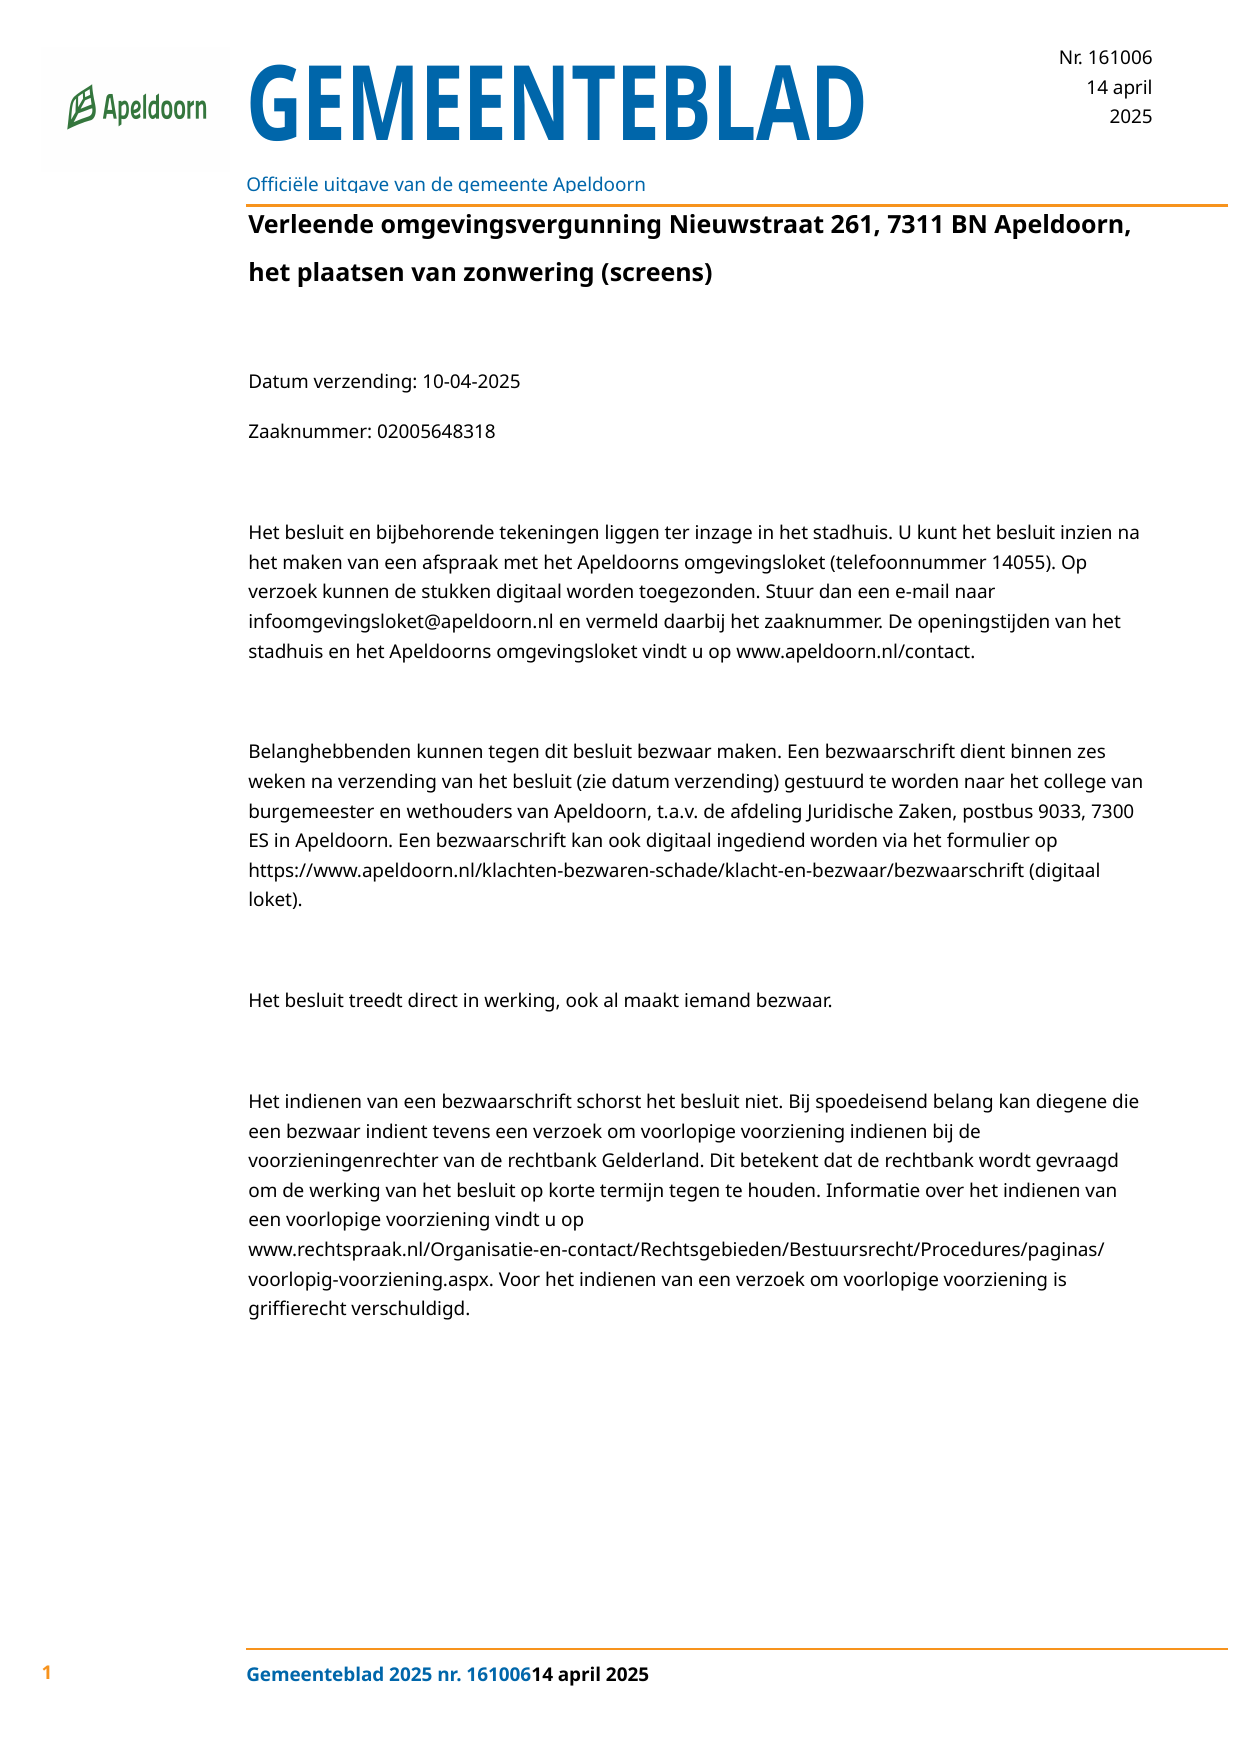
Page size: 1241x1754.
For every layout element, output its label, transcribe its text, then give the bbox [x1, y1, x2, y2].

text Het besluit treedt direct in werking, ook al maakt iemand bezwaar. [248, 987, 1152, 1013]
text Belanghebbenden kunnen tegen dit besluit bezwaar maken. Een bezwaarschrift dient binnen zes weken na verzending van het besluit (zie datum verzending) gestuurd te worden naar het college van burgemeester en wethouders van Apeldoorn, t.a.v. de afdeling Juridische Zaken, postbus 9033, 7300 ES in Apeldoorn. Een bezwaarschrift kan ook digitaal ingediend worden via het formulier op https://www.apeldoorn.nl/klachten-bezwaren-schade/klacht-en-bezwaar/bezwaarschrift (digitaal loket). [248, 739, 1152, 912]
text Het indienen van een bezwaarschrift schorst het besluit niet. Bij spoedeisend belang kan diegene die een bezwaar indient tevens een verzoek om voorlopige voorziening indienen bij de voorzieningenrechter van de rechtbank Gelderland. Dit betekent dat de rechtbank wordt gevraagd om de werking van het besluit op korte termijn tegen te houden. Informatie over het indienen van een voorlopige voorziening vindt u op www.rechtspraak.nl/Organisatie-en-contact/Rechtsgebieden/Bestuursrecht/Procedures/paginas/voorlopig-voorziening.aspx. Voor het indienen van een verzoek om voorlopige voorziening is griffierecht verschuldigd. [248, 1088, 1152, 1321]
text Verleende omgevingsvergunning Nieuwstraat 261, 7311 BN Apeldoorn, het plaatsen van zonwering (screens) [248, 207, 1152, 288]
text Zaaknummer: 02005648318 [248, 419, 1152, 444]
text Datum verzending: 10-04-2025 [248, 368, 1152, 394]
text Het besluit en bijbehorende tekeningen liggen ter inzage in het stadhuis. U kunt het besluit inzien na het maken van een afspraak met het Apeldoorns omgevingsloket (telefoonnummer 14055). Op verzoek kunnen de stukken digitaal worden toegezonden. Stuur dan een e-mail naar infoomgevingsloket@apeldoorn.nl en vermeld daarbij het zaaknummer. De openingstijden van het stadhuis en het Apeldoorns omgevingsloket vindt u op www.apeldoorn.nl/contact. [248, 519, 1152, 664]
picture [41, 47, 231, 172]
